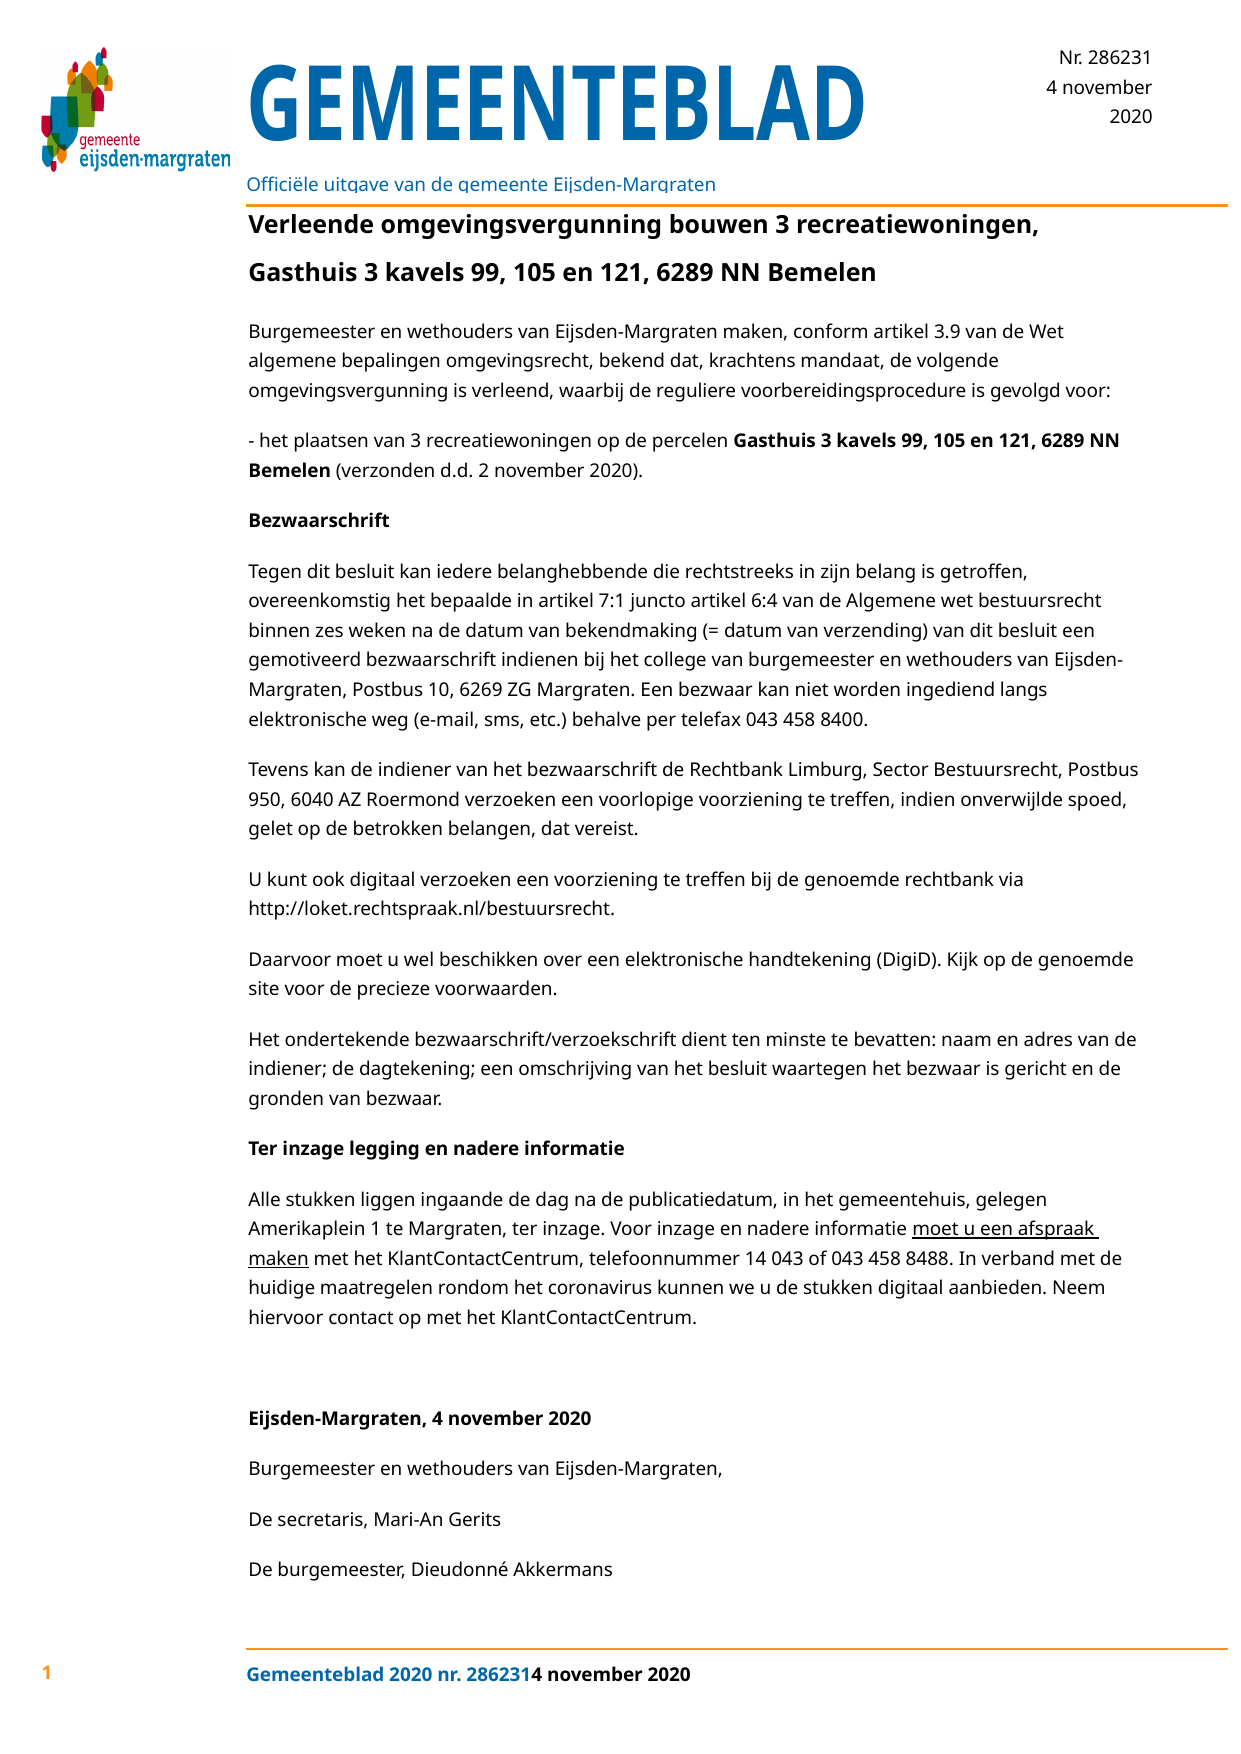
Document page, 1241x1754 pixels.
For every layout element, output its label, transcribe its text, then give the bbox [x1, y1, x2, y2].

text Tevens kan de indiener van het bezwaarschrift de Rechtbank Limburg, Sector Bestuursrecht, Postbus 950, 6040 AZ Roermond verzoeken een voorlopige voorziening te treffen, indien onverwijlde spoed, gelet op de betrokken belangen, dat vereist. [248, 756, 1152, 841]
text De burgemeester, Dieudonné Akkermans [248, 1556, 1152, 1582]
text De secretaris, Mari-An Gerits [248, 1506, 1152, 1532]
text Burgemeester en wethouders van Eijsden-Margraten maken, conform artikel 3.9 van de Wet algemene bepalingen omgevingsrecht, bekend dat, krachtens mandaat, de volgende omgevingsvergunning is verleend, waarbij de reguliere voorbereidingsprocedure is gevolgd voor: [248, 318, 1152, 403]
text Het ondertekende bezwaarschrift/verzoekschrift dient ten minste te bevatten: naam en adres van de indiener; de dagtekening; een omschrijving van het besluit waartegen het bezwaar is gericht en de gronden van bezwaar. [248, 1026, 1152, 1111]
text Bezwaarschrift [248, 507, 1152, 533]
text Alle stukken liggen ingaande de dag na de publicatiedatum, in het gemeentehuis, gelegen Amerikaplein 1 te Margraten, ter inzage. Voor inzage en nadere informatie moet u een afspraak maken met het KlantContactCentrum, telefoonnummer 14 043 of 043 458 8488. In verband met de huidige maatregelen rondom het coronavirus kunnen we u de stukken digitaal aanbieden. Neem hiervoor contact op met het KlantContactCentrum. [248, 1186, 1152, 1330]
text Eijsden-Margraten, 4 november 2020 [248, 1405, 1152, 1431]
text - het plaatsen van 3 recreatiewoningen op de percelen Gasthuis 3 kavels 99, 105 en 121, 6289 NN Bemelen (verzonden d.d. 2 november 2020). [248, 427, 1152, 483]
text Ter inzage legging en nadere informatie [248, 1135, 1152, 1161]
text Burgemeester en wethouders van Eijsden-Margraten, [248, 1455, 1152, 1481]
text Tegen dit besluit kan iedere belanghebbende die rechtstreeks in zijn belang is getroffen, overeenkomstig het bepaalde in artikel 7:1 juncto artikel 6:4 van de Algemene wet bestuursrecht binnen zes weken na de datum van bekendmaking (= datum van verzending) van dit besluit een gemotiveerd bezwaarschrift indienen bij het college van burgemeester en wethouders van Eijsden-Margraten, Postbus 10, 6269 ZG Margraten. Een bezwaar kan niet worden ingediend langs elektronische weg (e-mail, sms, etc.) behalve per telefax 043 458 8400. [248, 558, 1152, 732]
picture [41, 47, 231, 172]
text Verleende omgevingsvergunning bouwen 3 recreatiewoningen, Gasthuis 3 kavels 99, 105 en 121, 6289 NN Bemelen [248, 207, 1152, 288]
text Daarvoor moet u wel beschikken over een elektronische handtekening (DigiD). Kijk op de genoemde site voor de precieze voorwaarden. [248, 946, 1152, 1001]
text U kunt ook digitaal verzoeken een voorziening te treffen bij de genoemde rechtbank via http://loket.rechtspraak.nl/bestuursrecht. [248, 866, 1152, 921]
